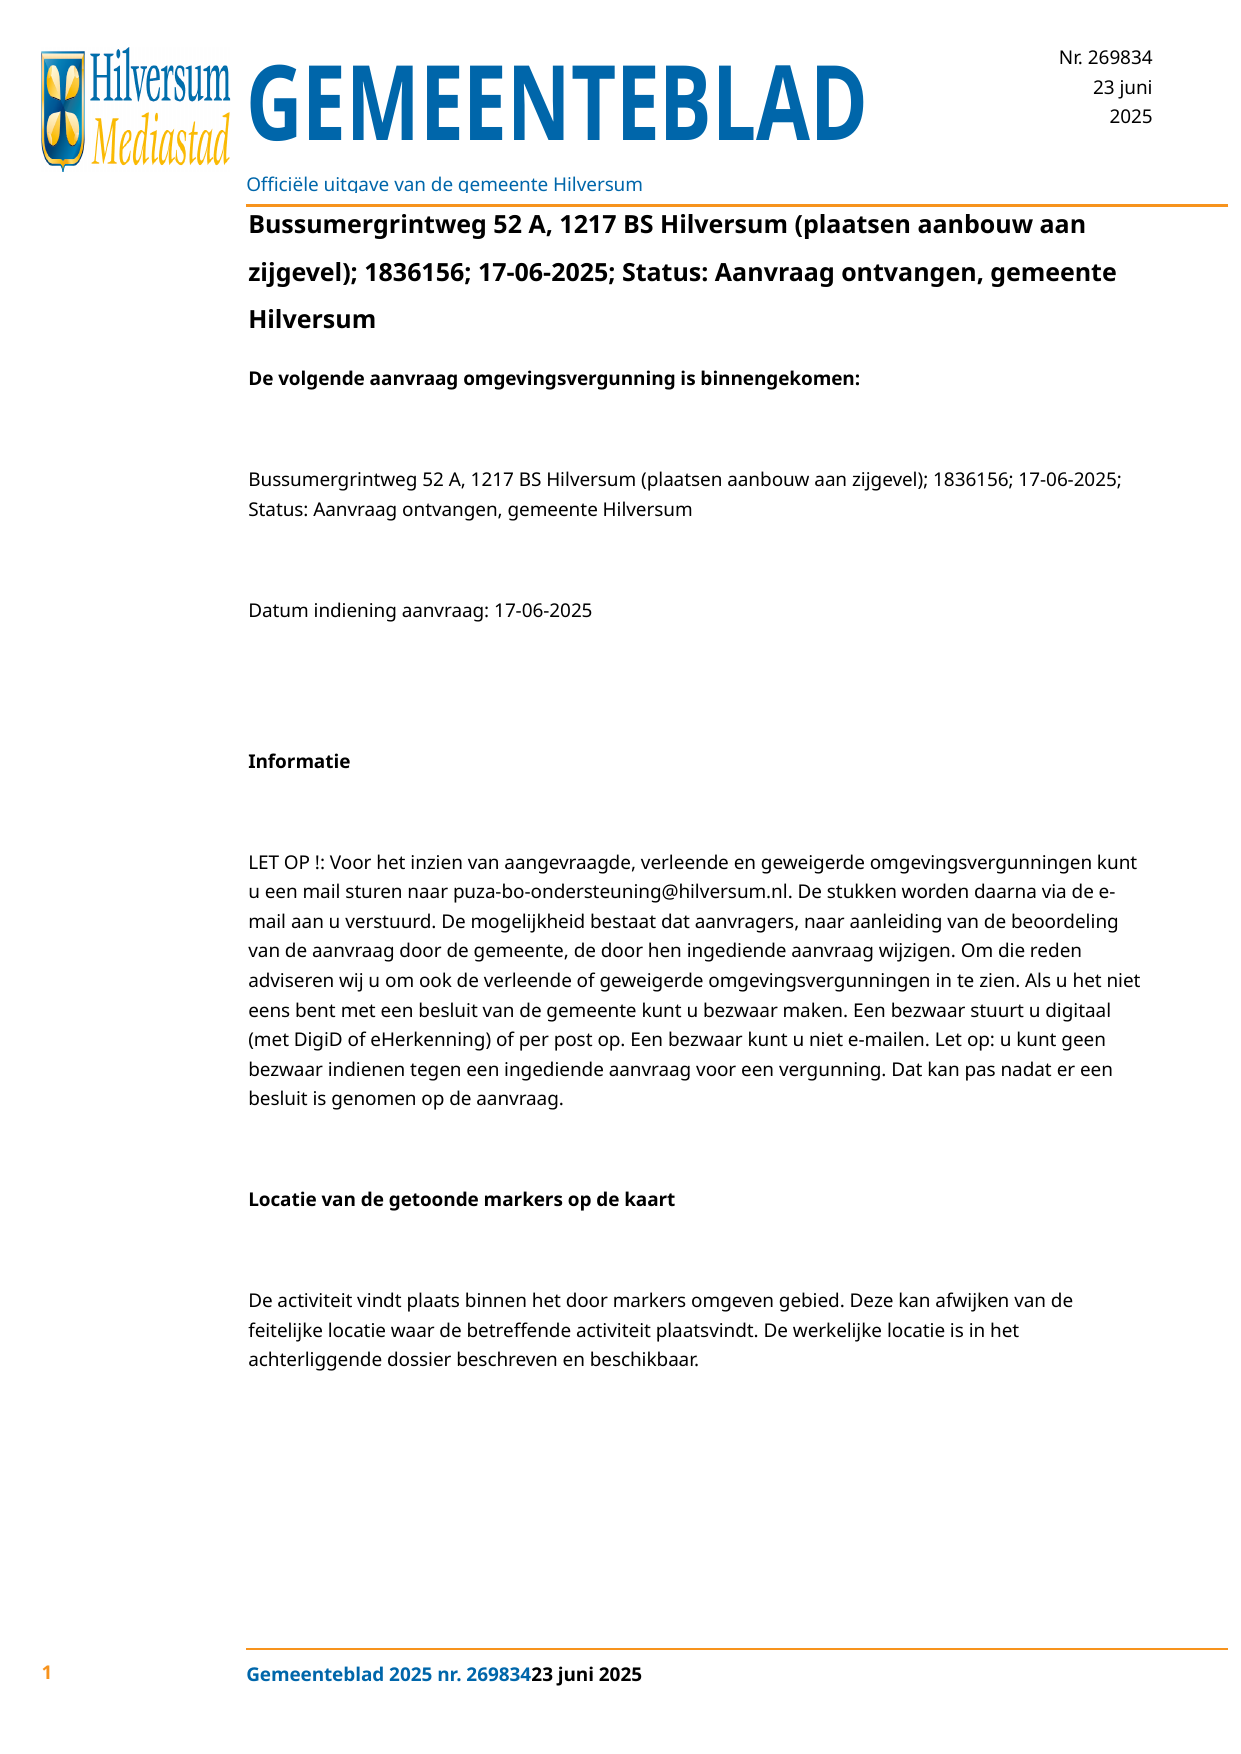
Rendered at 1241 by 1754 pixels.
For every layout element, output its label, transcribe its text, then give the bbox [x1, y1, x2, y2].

text Bussumergrintweg 52 A, 1217 BS Hilversum (plaatsen aanbouw aan zijgevel); 1836156; 17-06-2025; Status: Aanvraag ontvangen, gemeente Hilversum [248, 207, 1152, 336]
text Datum indiening aanvraag: 17-06-2025 [248, 597, 1152, 622]
text Informatie [248, 748, 1152, 774]
text De activiteit vindt plaats binnen het door markers omgeven gebied. Deze kan afwijken van de feitelijke locatie waar de betreffende activiteit plaatsvindt. De werkelijke locatie is in het achterliggende dossier beschreven en beschikbaar. [248, 1287, 1152, 1372]
text Bussumergrintweg 52 A, 1217 BS Hilversum (plaatsen aanbouw aan zijgevel); 1836156; 17-06-2025; Status: Aanvraag ontvangen, gemeente Hilversum [248, 466, 1152, 522]
picture [41, 47, 231, 172]
text Locatie van de getoonde markers op de kaart [248, 1186, 1152, 1212]
text LET OP !: Voor het inzien van aangevraagde, verleende en geweigerde omgevingsvergunningen kunt u een mail sturen naar puza-bo-ondersteuning@hilversum.nl. De stukken worden daarna via de e-mail aan u verstuurd. De mogelijkheid bestaat dat aanvragers, naar aanleiding van de beoordeling van de aanvraag door de gemeente, de door hen ingediende aanvraag wijzigen. Om die reden adviseren wij u om ook de verleende of geweigerde omgevingsvergunningen in te zien. Als u het niet eens bent met een besluit van de gemeente kunt u bezwaar maken. Een bezwaar stuurt u digitaal (met DigiD of eHerkenning) of per post op. Een bezwaar kunt u niet e-mailen. Let op: u kunt geen bezwaar indienen tegen een ingediende aanvraag voor een vergunning. Dat kan pas nadat er een besluit is genomen op de aanvraag. [248, 849, 1152, 1111]
text De volgende aanvraag omgevingsvergunning is binnengekomen: [248, 366, 1152, 391]
